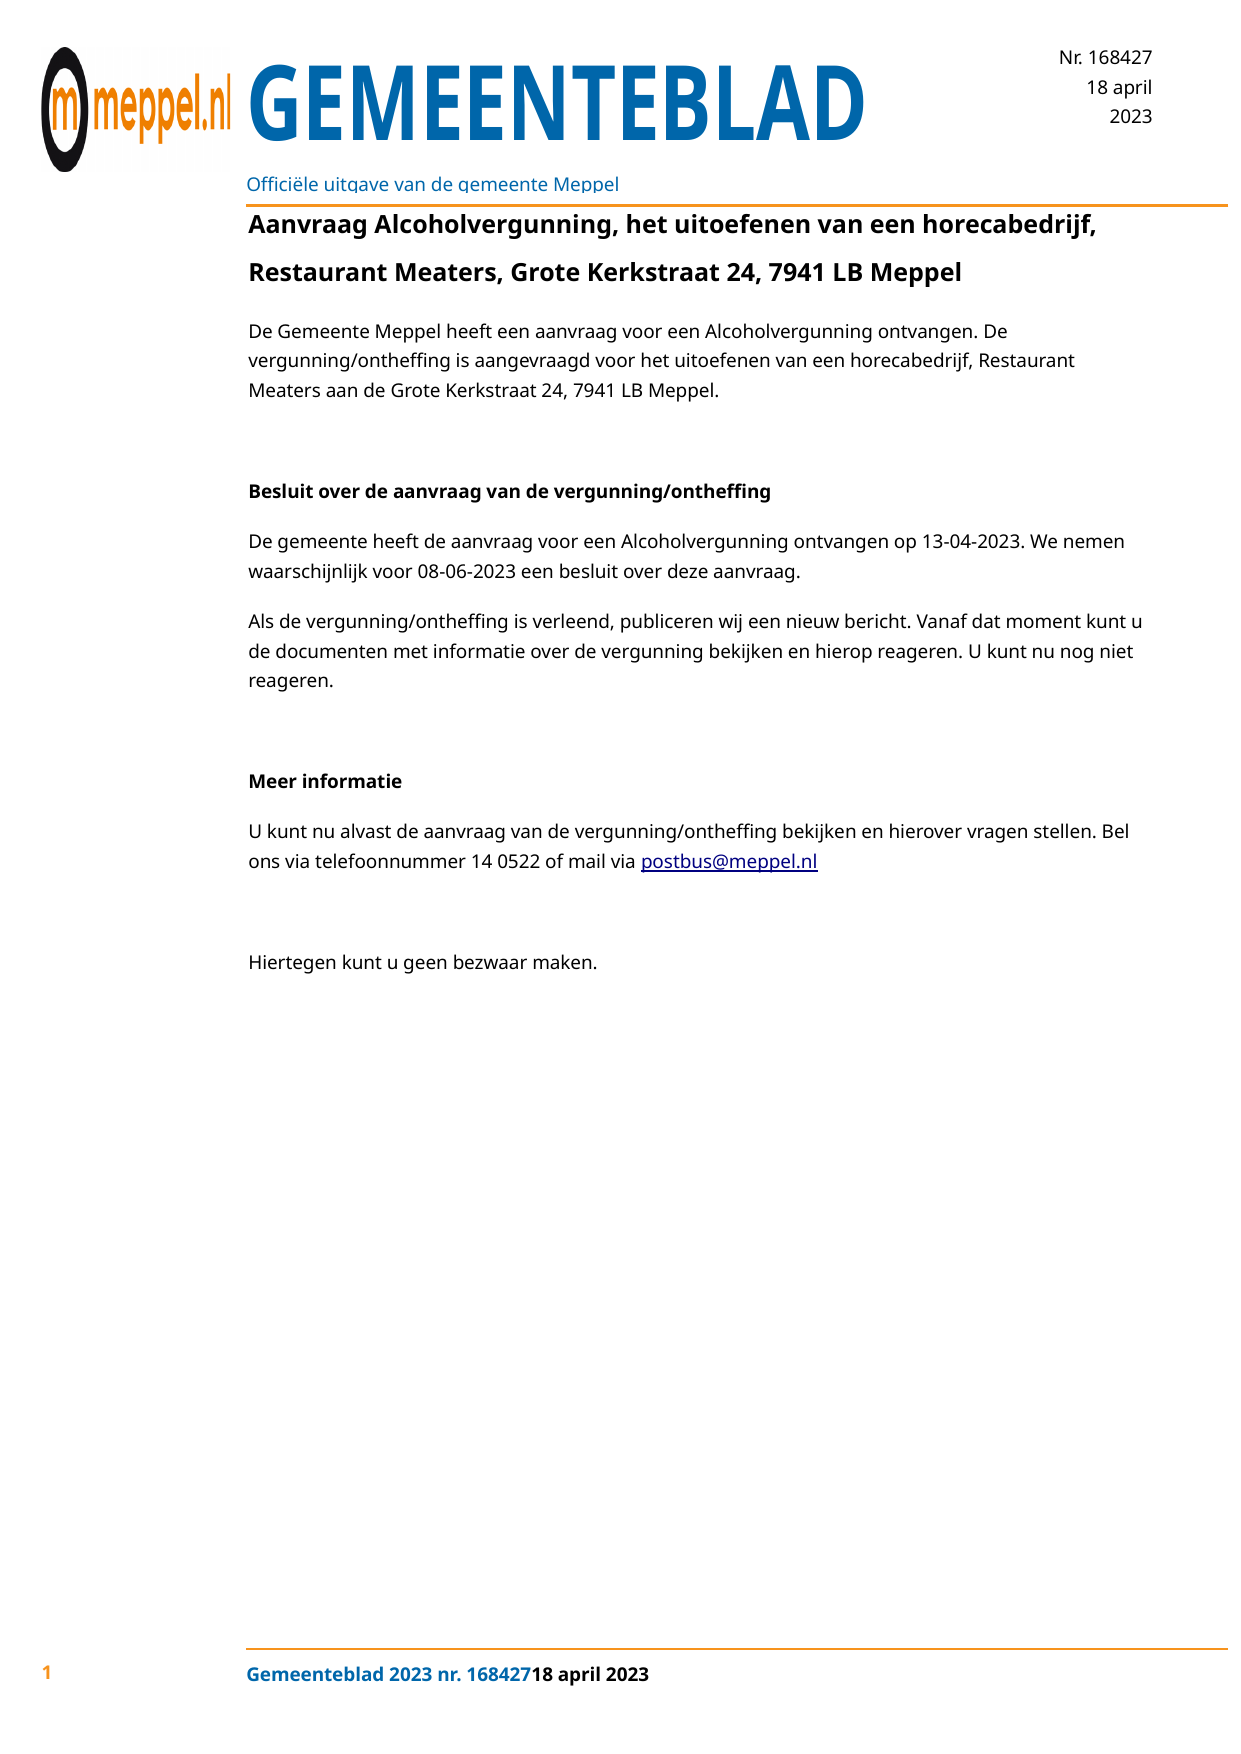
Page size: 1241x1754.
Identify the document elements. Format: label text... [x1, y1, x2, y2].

text Als de vergunning/ontheffing is verleend, publiceren wij een nieuw bericht. Vanaf dat moment kunt u de documenten met informatie over de vergunning bekijken en hierop reageren. U kunt nu nog niet reageren. [248, 608, 1152, 693]
text Besluit over de aanvraag van de vergunning/ontheffing [248, 478, 1152, 504]
text De Gemeente Meppel heeft een aanvraag voor een Alcoholvergunning ontvangen. De vergunning/ontheffing is aangevraagd voor het uitoefenen van een horecabedrijf, Restaurant Meaters aan de Grote Kerkstraat 24, 7941 LB Meppel. [248, 318, 1152, 403]
text Meer informatie [248, 768, 1152, 794]
text U kunt nu alvast de aanvraag van de vergunning/ontheffing bekijken en hierover vragen stellen. Bel ons via telefoonnummer 14 0522 of mail via postbus@meppel.nl [248, 819, 1152, 874]
text De gemeente heeft de aanvraag voor een Alcoholvergunning ontvangen op 13-04-2023. We nemen waarschijnlijk voor 08-06-2023 een besluit over deze aanvraag. [248, 528, 1152, 584]
text Hiertegen kunt u geen bezwaar maken. [248, 949, 1152, 975]
picture [41, 47, 231, 172]
text Aanvraag Alcoholvergunning, het uitoefenen van een horecabedrijf, Restaurant Meaters, Grote Kerkstraat 24, 7941 LB Meppel [248, 207, 1152, 288]
